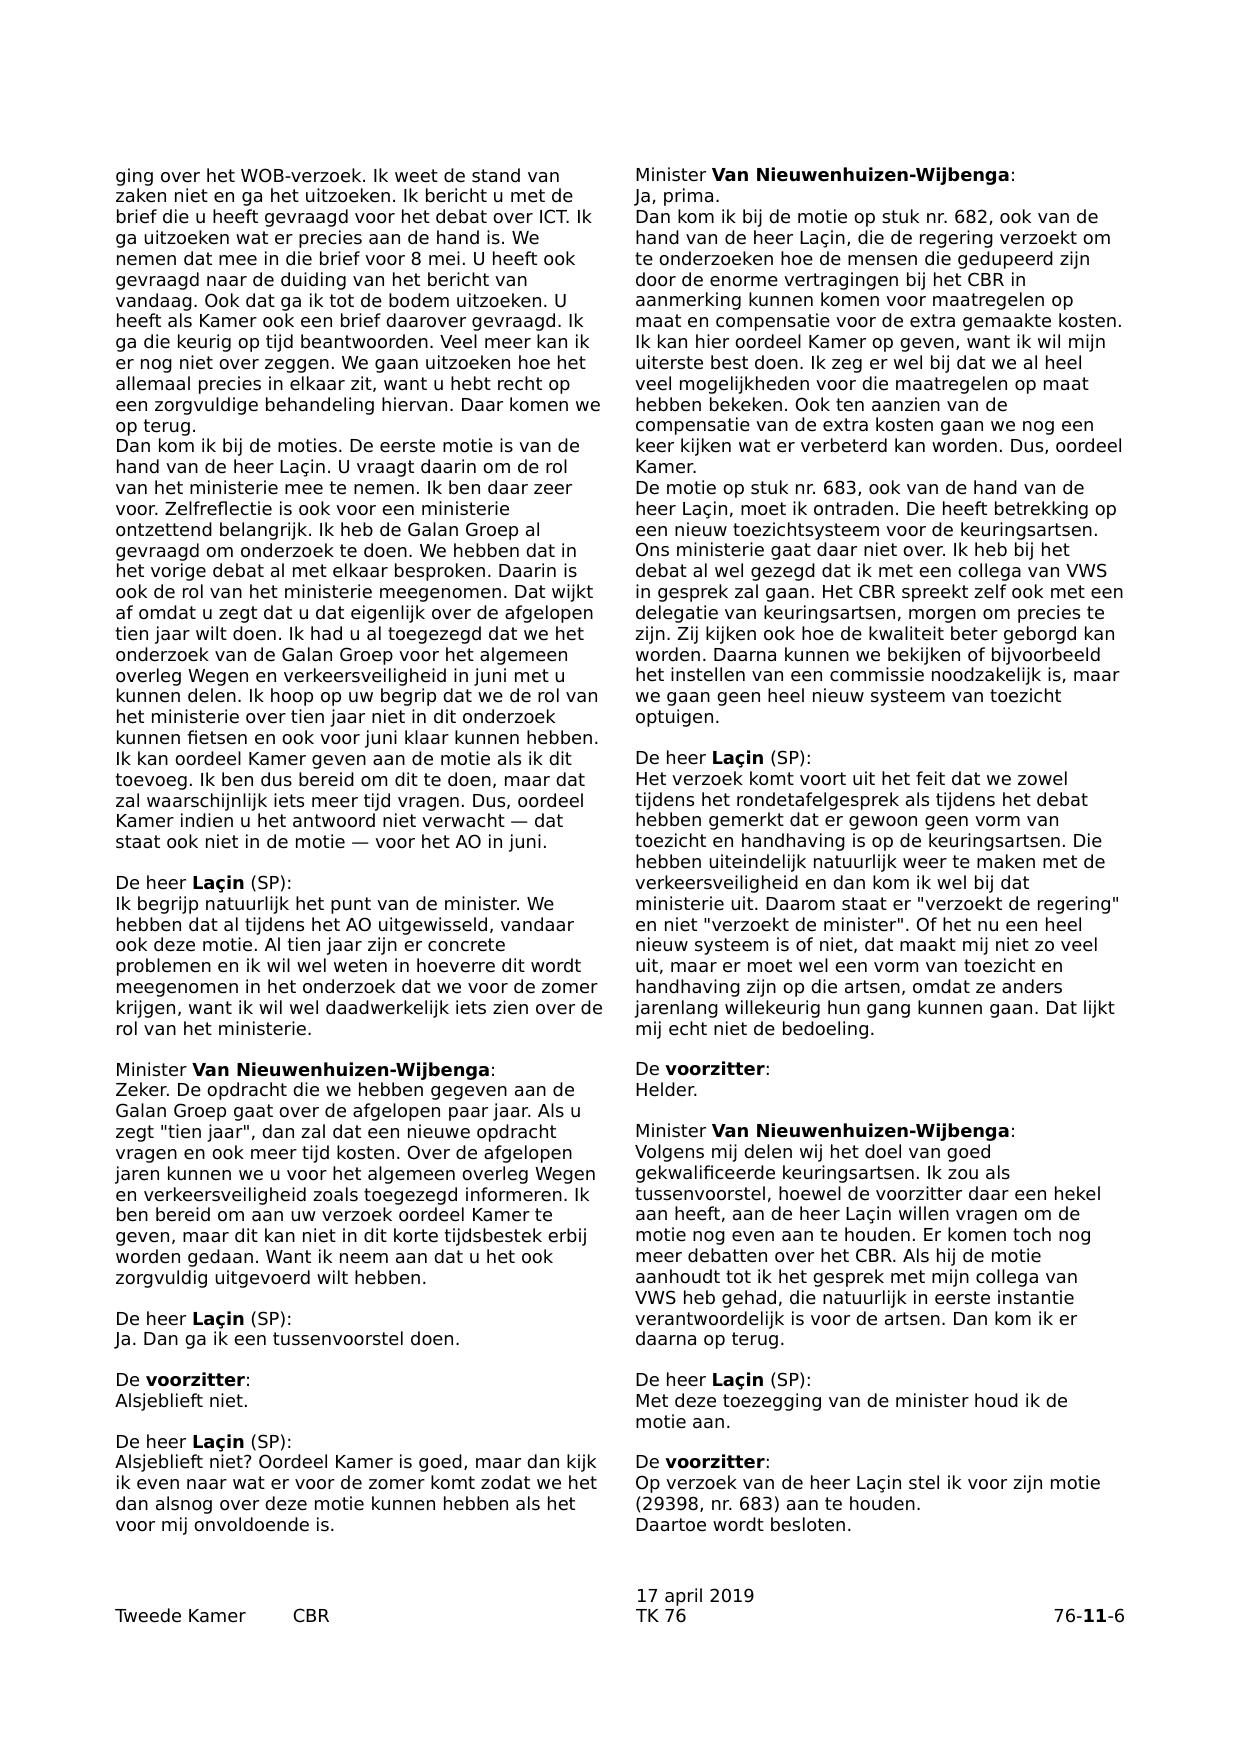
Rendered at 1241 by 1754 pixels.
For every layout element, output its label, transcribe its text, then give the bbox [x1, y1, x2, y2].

text Ik begrijp natuurlijk het punt van de minister. We hebben dat al tijdens het AO uitgewisseld, vandaar ook deze motie. Al tien jaar zijn er concrete problemen en ik wil wel weten in hoeverre dit wordt meegenomen in het onderzoek dat we voor de zomer krijgen, want ik wil wel daadwerkelijk iets zien over de rol van het ministerie. [115, 893, 605, 1039]
text Minister Van Nieuwenhuizen-Wijbenga: [635, 165, 1125, 186]
text Zeker. De opdracht die we hebben gegeven aan de Galan Groep gaat over de afgelopen paar jaar. Als u zegt "tien jaar", dan zal dat een nieuwe opdracht vragen en ook meer tijd kosten. Over de afgelopen jaren kunnen we u voor het algemeen overleg Wegen en verkeersveiligheid zoals toegezegd informeren. Ik ben bereid om aan uw verzoek oordeel Kamer te geven, maar dit kan niet in dit korte tijdsbestek erbij worden gedaan. Want ik neem aan dat u het ook zorgvuldig uitgevoerd wilt hebben. [115, 1080, 605, 1288]
text Het verzoek komt voort uit het feit dat we zowel tijdens het rondetafelgesprek als tijdens het debat hebben gemerkt dat er gewoon geen vorm van toezicht en handhaving is op de keuringsartsen. Die hebben uiteindelijk natuurlijk weer te maken met de verkeersveiligheid en dan kom ik wel bij dat ministerie uit. Daarom staat er "verzoekt de regering" en niet "verzoekt de minister". Of het nu een heel nieuw systeem is of niet, dat maakt mij niet zo veel uit, maar er moet wel een vorm van toezicht en handhaving zijn op die artsen, omdat ze anders jarenlang willekeurig hun gang kunnen gaan. Dat lijkt mij echt niet de bedoeling. [635, 768, 1125, 1039]
text Alsjeblieft niet? Oordeel Kamer is goed, maar dan kijk ik even naar wat er voor de zomer komt zodat we het dan alsnog over deze motie kunnen hebben als het voor mij onvoldoende is. [115, 1452, 605, 1536]
text De heer Laçin (SP): [115, 873, 605, 893]
text Alsjeblieft niet. [115, 1391, 605, 1412]
text ging over het WOB-verzoek. Ik weet de stand van zaken niet en ga het uitzoeken. Ik bericht u met de brief die u heeft gevraagd voor het debat over ICT. Ik ga uitzoeken wat er precies aan de hand is. We nemen dat mee in die brief voor 8 mei. U heeft ook gevraagd naar de duiding van het bericht van vandaag. Ook dat ga ik tot de bodem uitzoeken. U heeft als Kamer ook een brief daarover gevraagd. Ik ga die keurig op tijd beantwoorden. Veel meer kan ik er nog niet over zeggen. We gaan uitzoeken hoe het allemaal precies in elkaar zit, want u hebt recht op een zorgvuldige behandeling hiervan. Daar komen we op terug. [115, 165, 605, 436]
text Minister Van Nieuwenhuizen-Wijbenga: [115, 1059, 605, 1080]
text Ja, prima. [635, 186, 1125, 207]
text Daartoe wordt besloten. [635, 1515, 1125, 1536]
text De motie op stuk nr. 683, ook van de hand van de heer Laçin, moet ik ontraden. Die heeft betrekking op een nieuw toezichtsysteem voor de keuringsartsen. Ons ministerie gaat daar niet over. Ik heb bij het debat al wel gezegd dat ik met een collega van VWS in gesprek zal gaan. Het CBR spreekt zelf ook met een delegatie van keuringsartsen, morgen om precies te zijn. Zij kijken ook hoe de kwaliteit beter geborgd kan worden. Daarna kunnen we bekijken of bijvoorbeeld het instellen van een commissie noodzakelijk is, maar we gaan geen heel nieuw systeem van toezicht optuigen. [635, 478, 1125, 728]
text Helder. [635, 1080, 1125, 1101]
text Dan kom ik bij de moties. De eerste motie is van de hand van de heer Laçin. U vraagt daarin om de rol van het ministerie mee te nemen. Ik ben daar zeer voor. Zelfreflectie is ook voor een ministerie ontzettend belangrijk. Ik heb de Galan Groep al gevraagd om onderzoek te doen. We hebben dat in het vorige debat al met elkaar besproken. Daarin is ook de rol van het ministerie meegenomen. Dat wijkt af omdat u zegt dat u dat eigenlijk over de afgelopen tien jaar wilt doen. Ik had u al toegezegd dat we het onderzoek van de Galan Groep voor het algemeen overleg Wegen en verkeersveiligheid in juni met u kunnen delen. Ik hoop op uw begrip dat we de rol van het ministerie over tien jaar niet in dit onderzoek kunnen fietsen en ook voor juni klaar kunnen hebben. Ik kan oordeel Kamer geven aan de motie als ik dit toevoeg. Ik ben dus bereid om dit te doen, maar dat zal waarschijnlijk iets meer tijd vragen. Dus, oordeel Kamer indien u het antwoord niet verwacht — dat staat ook niet in de motie — voor het AO in juni. [115, 436, 605, 853]
text De voorzitter: [635, 1452, 1125, 1473]
text De heer Laçin (SP): [115, 1308, 605, 1329]
text De heer Laçin (SP): [115, 1432, 605, 1452]
text Ja. Dan ga ik een tussenvoorstel doen. [115, 1329, 605, 1350]
text De heer Laçin (SP): [635, 748, 1125, 768]
text De voorzitter: [115, 1370, 605, 1391]
text Met deze toezegging van de minister houd ik de motie aan. [635, 1391, 1125, 1432]
text Minister Van Nieuwenhuizen-Wijbenga: [635, 1121, 1125, 1142]
text Dan kom ik bij de motie op stuk nr. 682, ook van de hand van de heer Laçin, die de regering verzoekt om te onderzoeken hoe de mensen die gedupeerd zijn door de enorme vertragingen bij het CBR in aanmerking kunnen komen voor maatregelen op maat en compensatie voor de extra gemaakte kosten. Ik kan hier oordeel Kamer op geven, want ik wil mijn uiterste best doen. Ik zeg er wel bij dat we al heel veel mogelijkheden voor die maatregelen op maat hebben bekeken. Ook ten aanzien van de compensatie van de extra kosten gaan we nog een keer kijken wat er verbeterd kan worden. Dus, oordeel Kamer. [635, 207, 1125, 478]
text De heer Laçin (SP): [635, 1370, 1125, 1391]
text De voorzitter: [635, 1059, 1125, 1080]
text Op verzoek van de heer Laçin stel ik voor zijn motie (29398, nr. 683) aan te houden. [635, 1473, 1125, 1515]
text Volgens mij delen wij het doel van goed gekwalificeerde keuringsartsen. Ik zou als tussenvoorstel, hoewel de voorzitter daar een hekel aan heeft, aan de heer Laçin willen vragen om de motie nog even aan te houden. Er komen toch nog meer debatten over het CBR. Als hij de motie aanhoudt tot ik het gesprek met mijn collega van VWS heb gehad, die natuurlijk in eerste instantie verantwoordelijk is voor de artsen. Dan kom ik er daarna op terug. [635, 1142, 1125, 1350]
